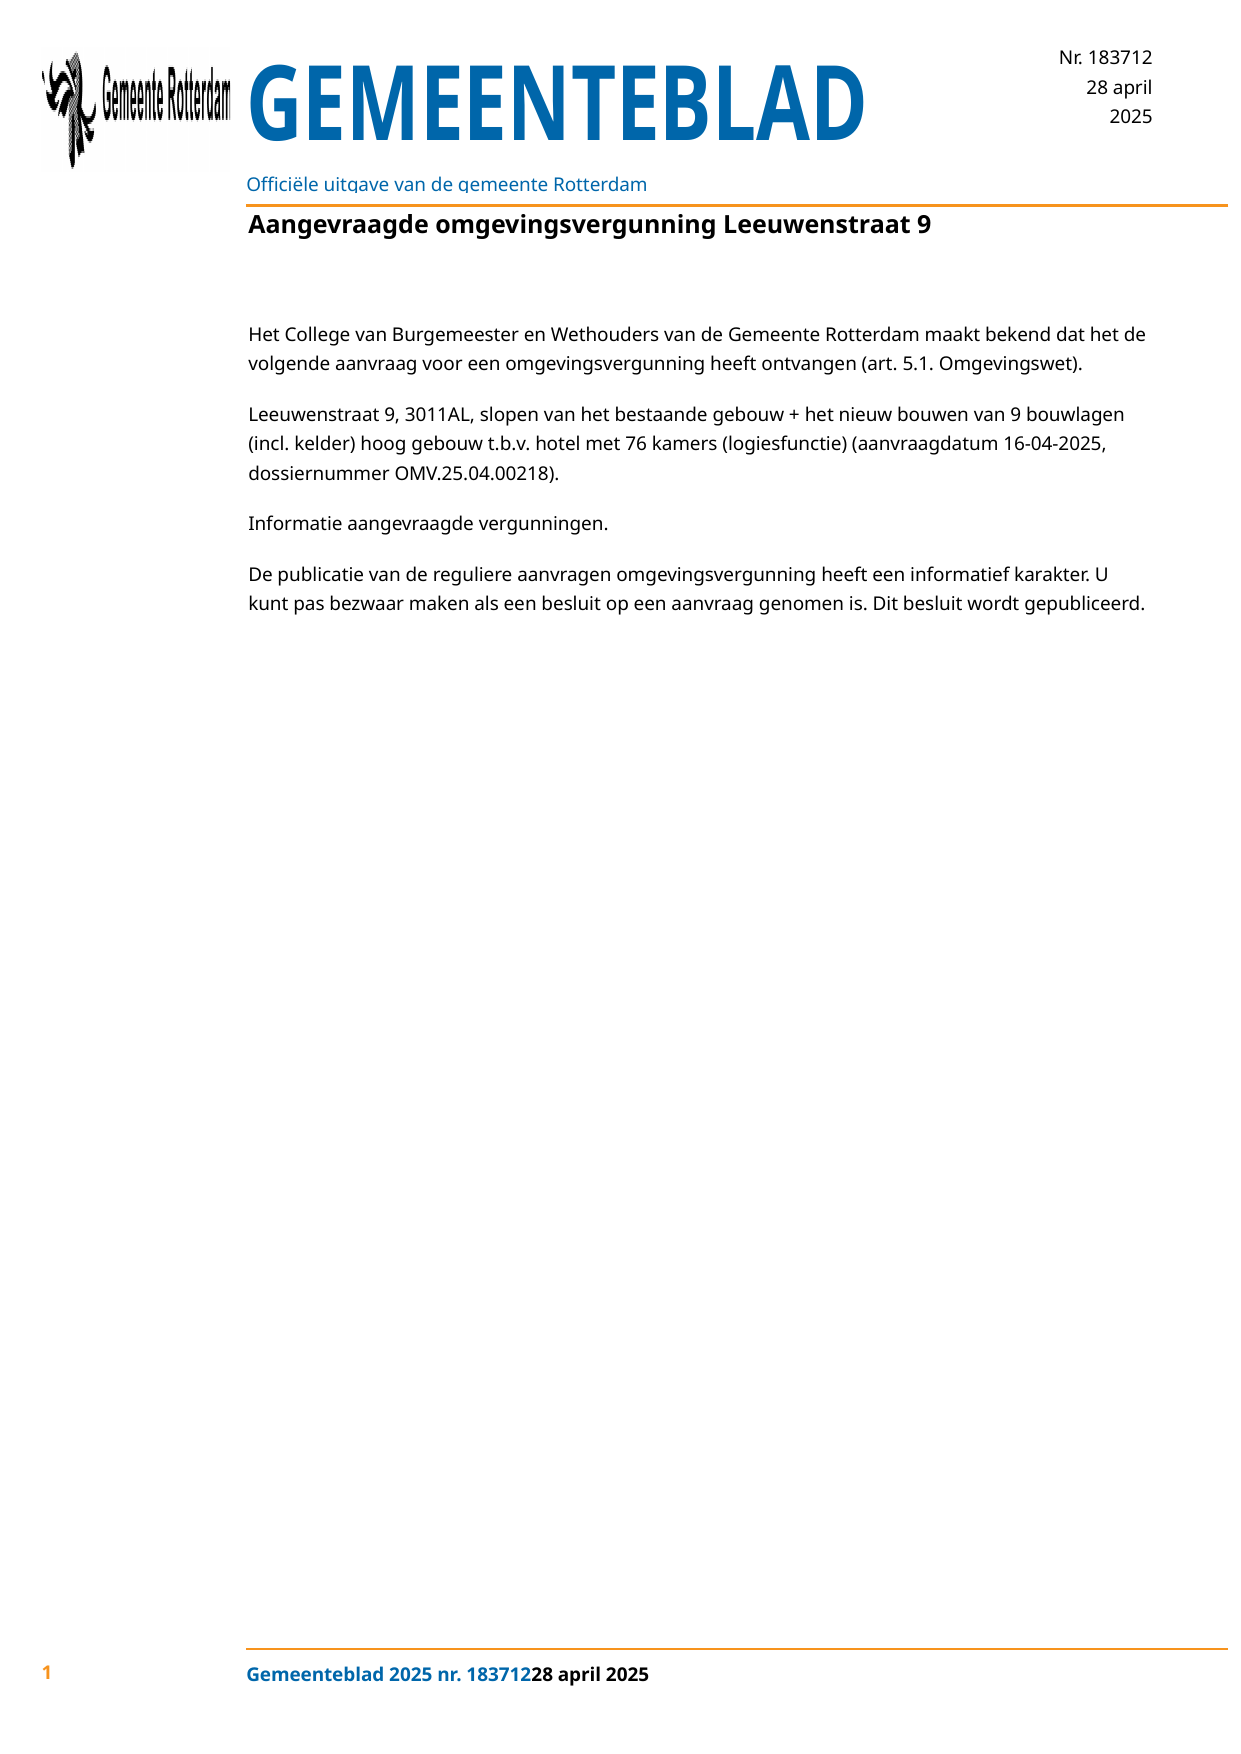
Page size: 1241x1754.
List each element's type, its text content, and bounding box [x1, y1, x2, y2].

text Leeuwenstraat 9, 3011AL, slopen van het bestaande gebouw + het nieuw bouwen van 9 bouwlagen (incl. kelder) hoog gebouw t.b.v. hotel met 76 kamers (logiesfunctie) (aanvraagdatum 16-04-2025, dossiernummer OMV.25.04.00218). [248, 401, 1152, 486]
text Informatie aangevraagde vergunningen. [248, 510, 1152, 536]
text De publicatie van de reguliere aanvragen omgevingsvergunning heeft een informatief karakter. U kunt pas bezwaar maken als een besluit op een aanvraag genomen is. Dit besluit wordt gepubliceerd. [248, 561, 1152, 616]
text Het College van Burgemeester en Wethouders van de Gemeente Rotterdam maakt bekend dat het de volgende aanvraag voor een omgevingsvergunning heeft ontvangen (art. 5.1. Omgevingswet). [248, 321, 1152, 376]
picture [41, 47, 231, 172]
text Aangevraagde omgevingsvergunning Leeuwenstraat 9 [248, 207, 1152, 241]
